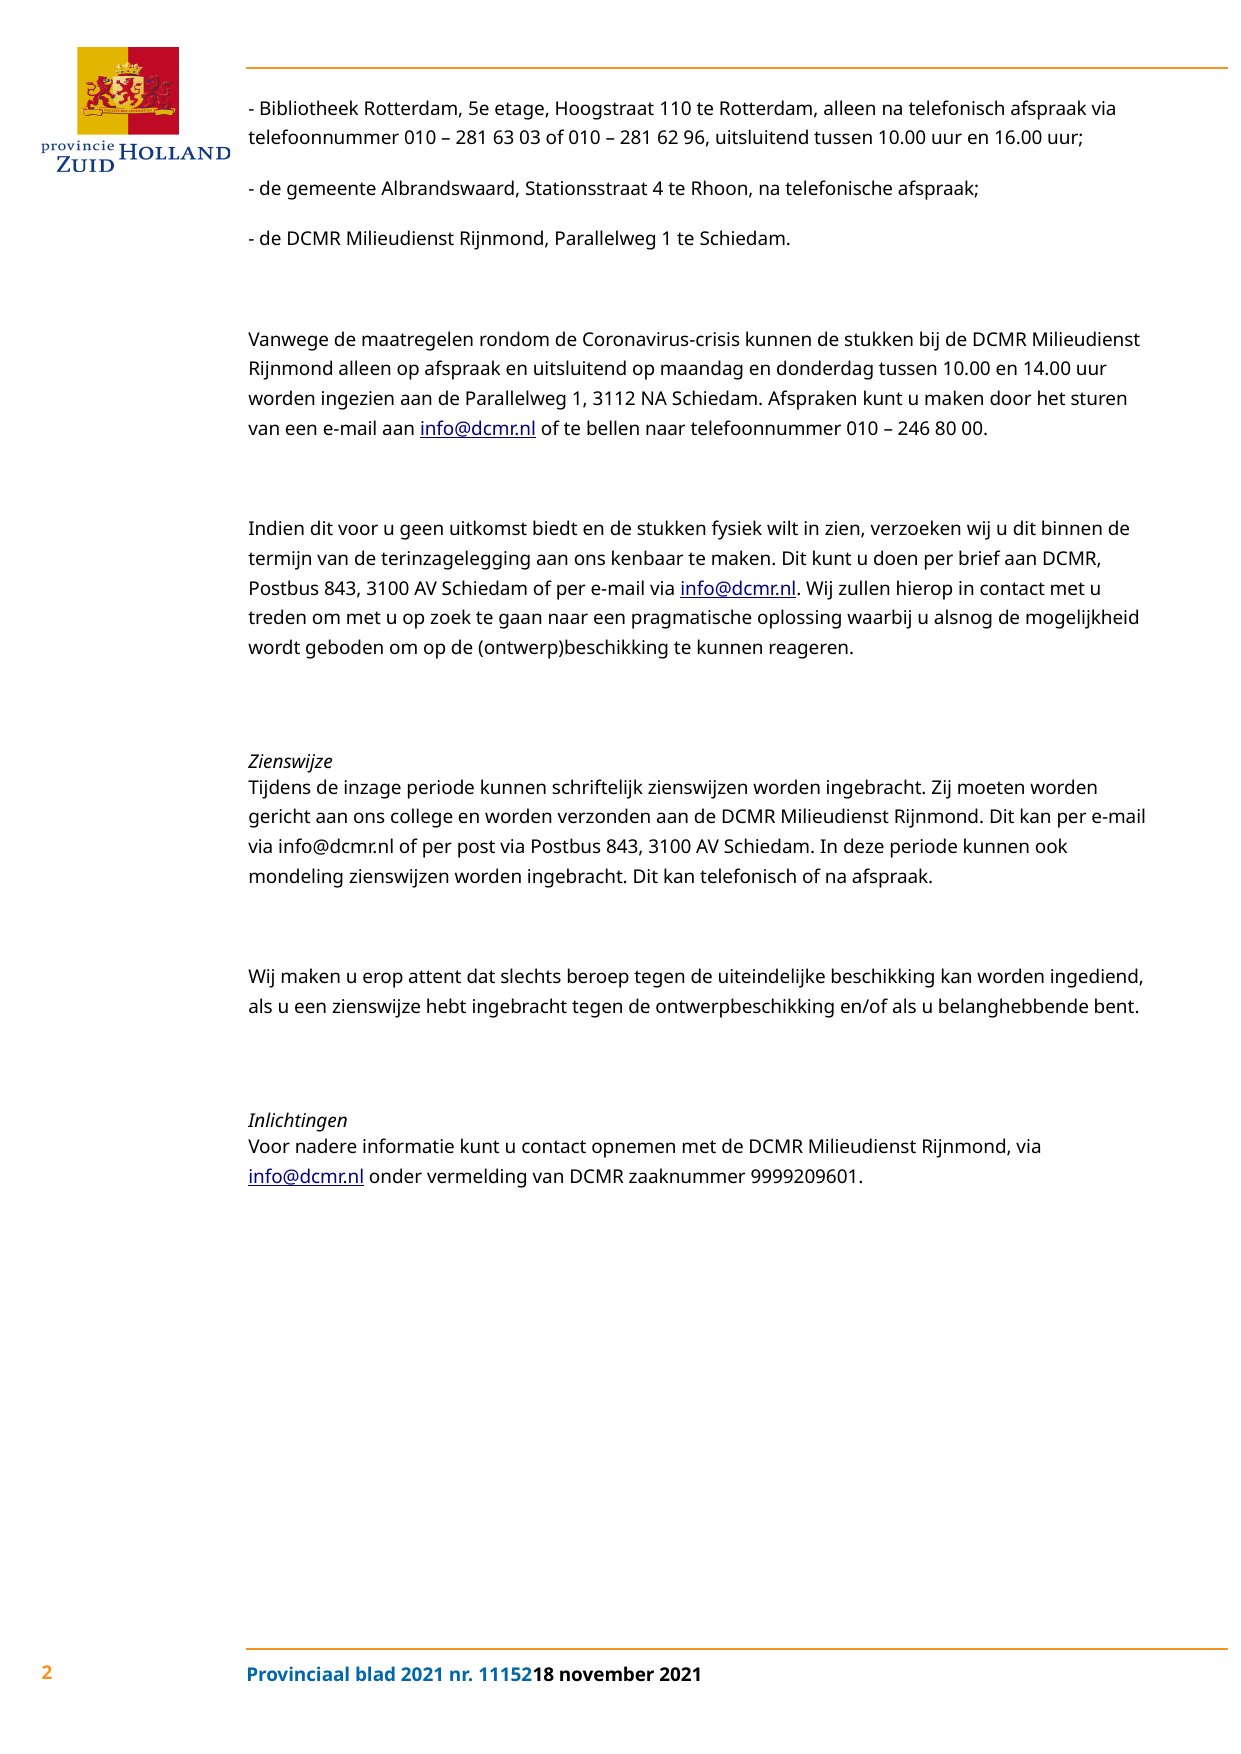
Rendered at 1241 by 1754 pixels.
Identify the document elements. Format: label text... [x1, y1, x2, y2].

picture [41, 47, 231, 172]
text Wij maken u erop attent dat slechts beroep tegen de uiteindelijke beschikking kan worden ingediend, als u een zienswijze hebt ingebracht tegen de ontwerpbeschikking en/of als u belanghebbende bent. [248, 964, 1152, 1019]
text Tijdens de inzage periode kunnen schriftelijk zienswijzen worden ingebracht. Zij moeten worden gericht aan ons college en worden verzonden aan de DCMR Milieudienst Rijnmond. Dit kan per e-mail via info@dcmr.nl of per post via Postbus 843, 3100 AV Schiedam. In deze periode kunnen ook mondeling zienswijzen worden ingebracht. Dit kan telefonisch of na afspraak. [248, 774, 1152, 888]
text Vanwege de maatregelen rondom de Coronavirus-crisis kunnen de stukken bij de DCMR Milieudienst Rijnmond alleen op afspraak en uitsluitend op maandag en donderdag tussen 10.00 en 14.00 uur worden ingezien aan de Parallelweg 1, 3112 NA Schiedam. Afspraken kunt u maken door het sturen van een e-mail aan info@dcmr.nl of te bellen naar telefoonnummer 010 – 246 80 00. [248, 326, 1152, 441]
text Voor nadere informatie kunt u contact opnemen met de DCMR Milieudienst Rijnmond, via info@dcmr.nl onder vermelding van DCMR zaaknummer 9999209601. [248, 1133, 1152, 1189]
text - de DCMR Milieudienst Rijnmond, Parallelweg 1 te Schiedam. [248, 225, 1152, 251]
text Indien dit voor u geen uitkomst biedt en de stukken fysiek wilt in zien, verzoeken wij u dit binnen de termijn van de terinzagelegging aan ons kenbaar te maken. Dit kunt u doen per brief aan DCMR, Postbus 843, 3100 AV Schiedam of per e-mail via info@dcmr.nl. Wij zullen hierop in contact met u treden om met u op zoek te gaan naar een pragmatische oplossing waarbij u alsnog de mogelijkheid wordt geboden om op de (ontwerp)beschikking te kunnen reageren. [248, 516, 1152, 660]
text Zienswijze [248, 748, 1152, 774]
text - de gemeente Albrandswaard, Stationsstraat 4 te Rhoon, na telefonische afspraak; [248, 175, 1152, 201]
text Inlichtingen [248, 1108, 1152, 1133]
text - Bibliotheek Rotterdam, 5e etage, Hoogstraat 110 te Rotterdam, alleen na telefonisch afspraak via telefoonnummer 010 – 281 63 03 of 010 – 281 62 96, uitsluitend tussen 10.00 uur en 16.00 uur; [248, 95, 1152, 150]
